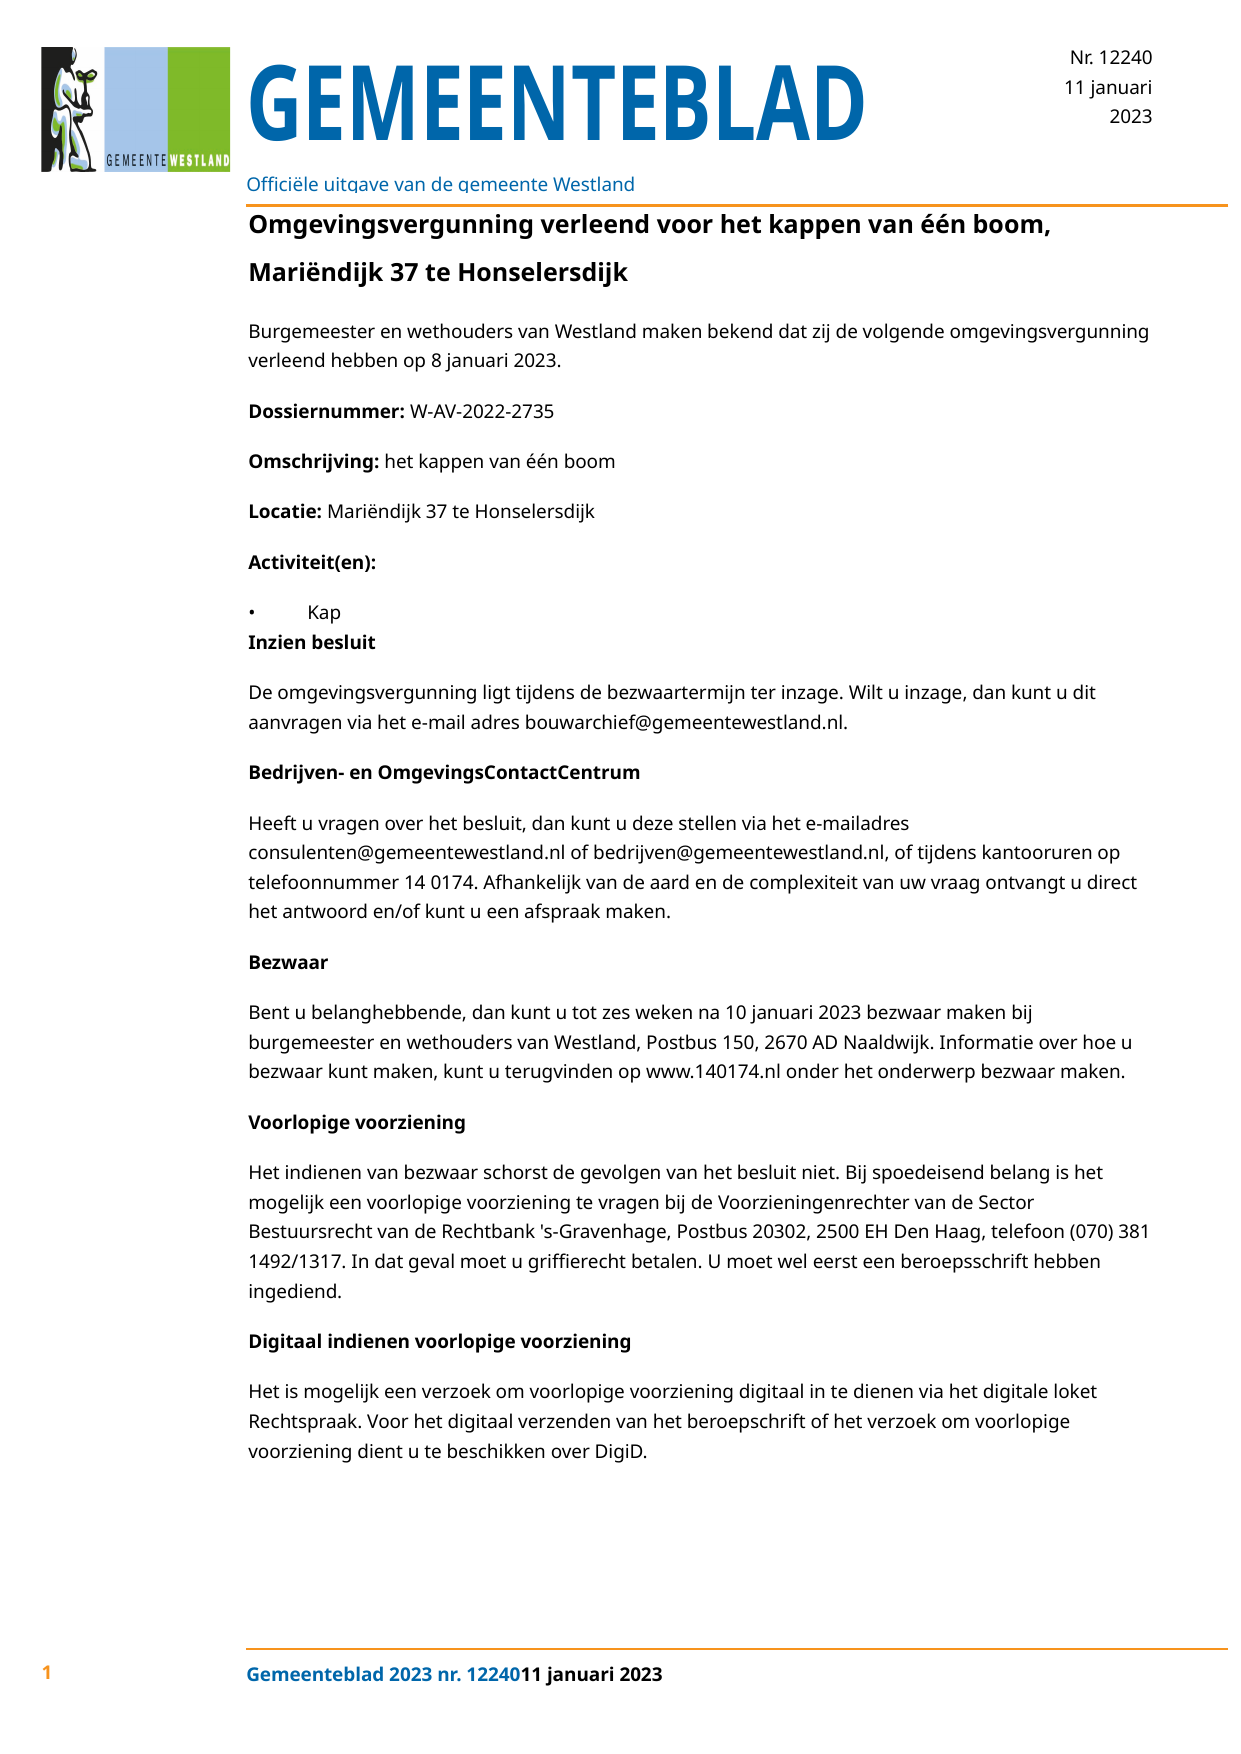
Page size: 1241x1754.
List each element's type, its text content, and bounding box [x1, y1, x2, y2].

text Burgemeester en wethouders van Westland maken bekend dat zij de volgende omgevingsvergunning verleend hebben op 8 januari 2023. [248, 318, 1152, 373]
text Bedrijven- en OmgevingsContactCentrum [248, 759, 1152, 785]
text Dossiernummer: W-AV-2022-2735 [248, 398, 1152, 424]
picture [41, 47, 231, 172]
text Omgevingsvergunning verleend voor het kappen van één boom, Mariëndijk 37 te Honselersdijk [248, 207, 1152, 288]
list Kap [248, 599, 1152, 625]
text Inzien besluit [248, 629, 1152, 655]
text Locatie: Mariëndijk 37 te Honselersdijk [248, 499, 1152, 524]
text Digitaal indienen voorlopige voorziening [248, 1328, 1152, 1354]
text Bent u belanghebbende, dan kunt u tot zes weken na 10 januari 2023 bezwaar maken bij burgemeester en wethouders van Westland, Postbus 150, 2670 AD Naaldwijk. Informatie over hoe u bezwaar kunt maken, kunt u terugvinden op www.140174.nl onder het onderwerp bezwaar maken. [248, 999, 1152, 1084]
text Voorlopige voorziening [248, 1109, 1152, 1135]
text Bezwaar [248, 949, 1152, 975]
text De omgevingsvergunning ligt tijdens de bezwaartermijn ter inzage. Wilt u inzage, dan kunt u dit aanvragen via het e-mail adres bouwarchief@gemeentewestland.nl. [248, 679, 1152, 735]
text Het indienen van bezwaar schorst de gevolgen van het besluit niet. Bij spoedeisend belang is het mogelijk een voorlopige voorziening te vragen bij de Voorzieningenrechter van de Sector Bestuursrecht van de Rechtbank 's-Gravenhage, Postbus 20302, 2500 EH Den Haag, telefoon (070) 381 1492/1317. In dat geval moet u griffierecht betalen. U moet wel eerst een beroepsschrift hebben ingediend. [248, 1159, 1152, 1304]
text Activiteit(en): [248, 549, 1152, 575]
text Het is mogelijk een verzoek om voorlopige voorziening digitaal in te dienen via het digitale loket Rechtspraak. Voor het digitaal verzenden van het beroepschrift of het verzoek om voorlopige voorziening dient u te beschikken over DigiD. [248, 1379, 1152, 1464]
text Omschrijving: het kappen van één boom [248, 448, 1152, 474]
text Heeft u vragen over het besluit, dan kunt u deze stellen via het e-mailadres consulenten@gemeentewestland.nl of bedrijven@gemeentewestland.nl, of tijdens kantooruren op telefoonnummer 14 0174. Afhankelijk van de aard en de complexiteit van uw vraag ontvangt u direct het antwoord en/of kunt u een afspraak maken. [248, 810, 1152, 924]
